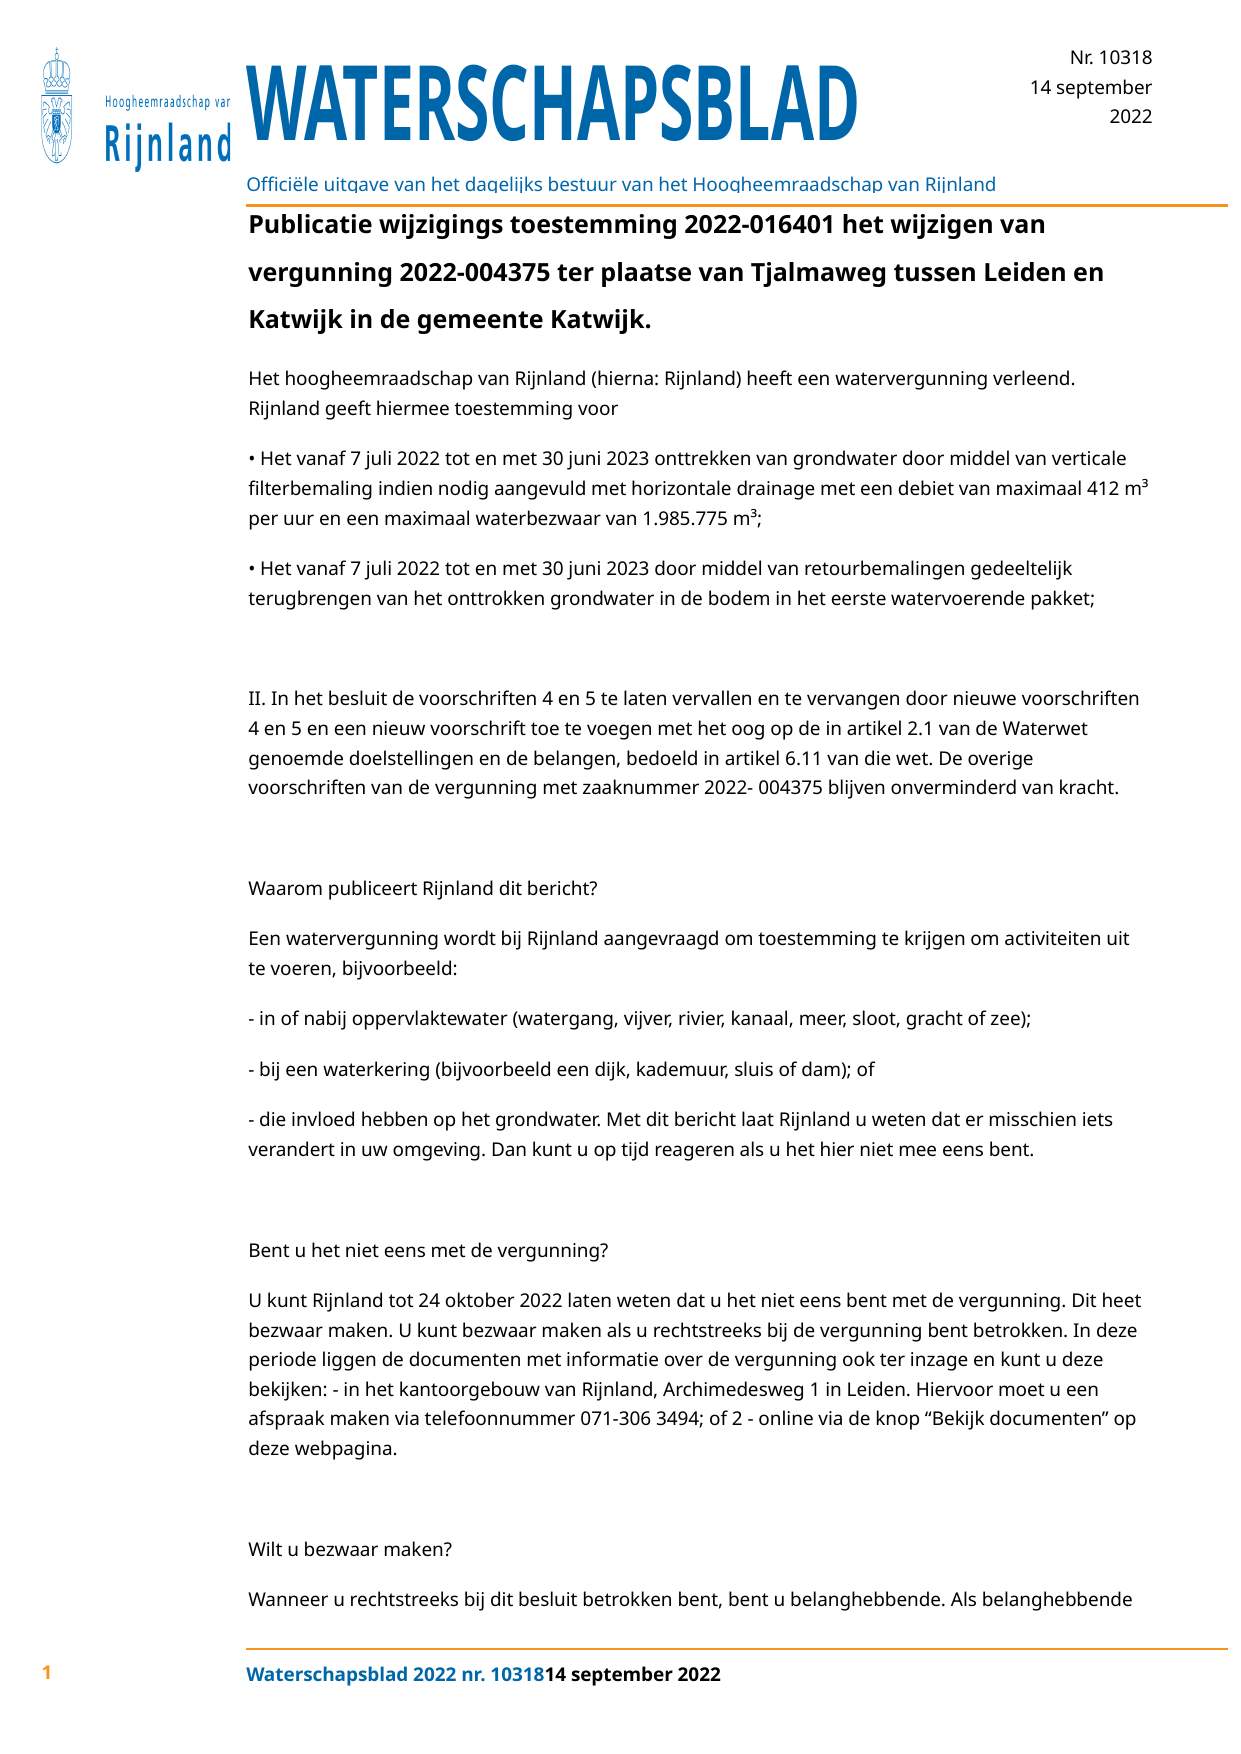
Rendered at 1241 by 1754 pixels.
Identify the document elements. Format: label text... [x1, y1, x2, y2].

picture [41, 47, 231, 172]
text - bij een waterkering (bijvoorbeeld een dijk, kademuur, sluis of dam); of [248, 1056, 1152, 1082]
text Publicatie wijzigings toestemming 2022-016401 het wijzigen van vergunning 2022-004375 ter plaatse van Tjalmaweg tussen Leiden en Katwijk in de gemeente Katwijk. [248, 207, 1152, 336]
text - die invloed hebben op het grondwater. Met dit bericht laat Rijnland u weten dat er misschien iets verandert in uw omgeving. Dan kunt u op tijd reageren als u het hier niet mee eens bent. [248, 1106, 1152, 1162]
text U kunt Rijnland tot 24 oktober 2022 laten weten dat u het niet eens bent met de vergunning. Dit heet bezwaar maken. U kunt bezwaar maken als u rechtstreeks bij de vergunning bent betrokken. In deze periode liggen de documenten met informatie over de vergunning ook ter inzage en kunt u deze bekijken: - in het kantoorgebouw van Rijnland, Archimedesweg 1 in Leiden. Hiervoor moet u een afspraak maken via telefoonnummer 071-306 3494; of 2 - online via de knop “Bekijk documenten” op deze webpagina. [248, 1287, 1152, 1461]
text Een watervergunning wordt bij Rijnland aangevraagd om toestemming te krijgen om activiteiten uit te voeren, bijvoorbeeld: [248, 926, 1152, 981]
text Het hoogheemraadschap van Rijnland (hierna: Rijnland) heeft een watervergunning verleend. Rijnland geeft hiermee toestemming voor [248, 366, 1152, 421]
text • Het vanaf 7 juli 2022 tot en met 30 juni 2023 door middel van retourbemalingen gedeeltelijk terugbrengen van het onttrokken grondwater in de bodem in het eerste watervoerende pakket; [248, 555, 1152, 610]
text Waarom publiceert Rijnland dit bericht? [248, 875, 1152, 901]
text • Het vanaf 7 juli 2022 tot en met 30 juni 2023 onttrekken van grondwater door middel van verticale filterbemaling indien nodig aangevuld met horizontale drainage met een debiet van maximaal 412 m³ per uur en een maximaal waterbezwaar van 1.985.775 m³; [248, 446, 1152, 530]
text Wilt u bezwaar maken? [248, 1536, 1152, 1562]
text - in of nabij oppervlaktewater (watergang, vijver, rivier, kanaal, meer, sloot, gracht of zee); [248, 1006, 1152, 1031]
text Bent u het niet eens met de vergunning? [248, 1237, 1152, 1262]
text II. In het besluit de voorschriften 4 en 5 te laten vervallen en te vervangen door nieuwe voorschriften 4 en 5 en een nieuw voorschrift toe te voegen met het oog op de in artikel 2.1 van de Waterwet genoemde doelstellingen en de belangen, bedoeld in artikel 6.11 van die wet. De overige voorschriften van de vergunning met zaaknummer 2022- 004375 blijven onverminderd van kracht. [248, 686, 1152, 800]
text Wanneer u rechtstreeks bij dit besluit betrokken bent, bent u belanghebbende. Als belanghebbende [248, 1586, 1152, 1612]
